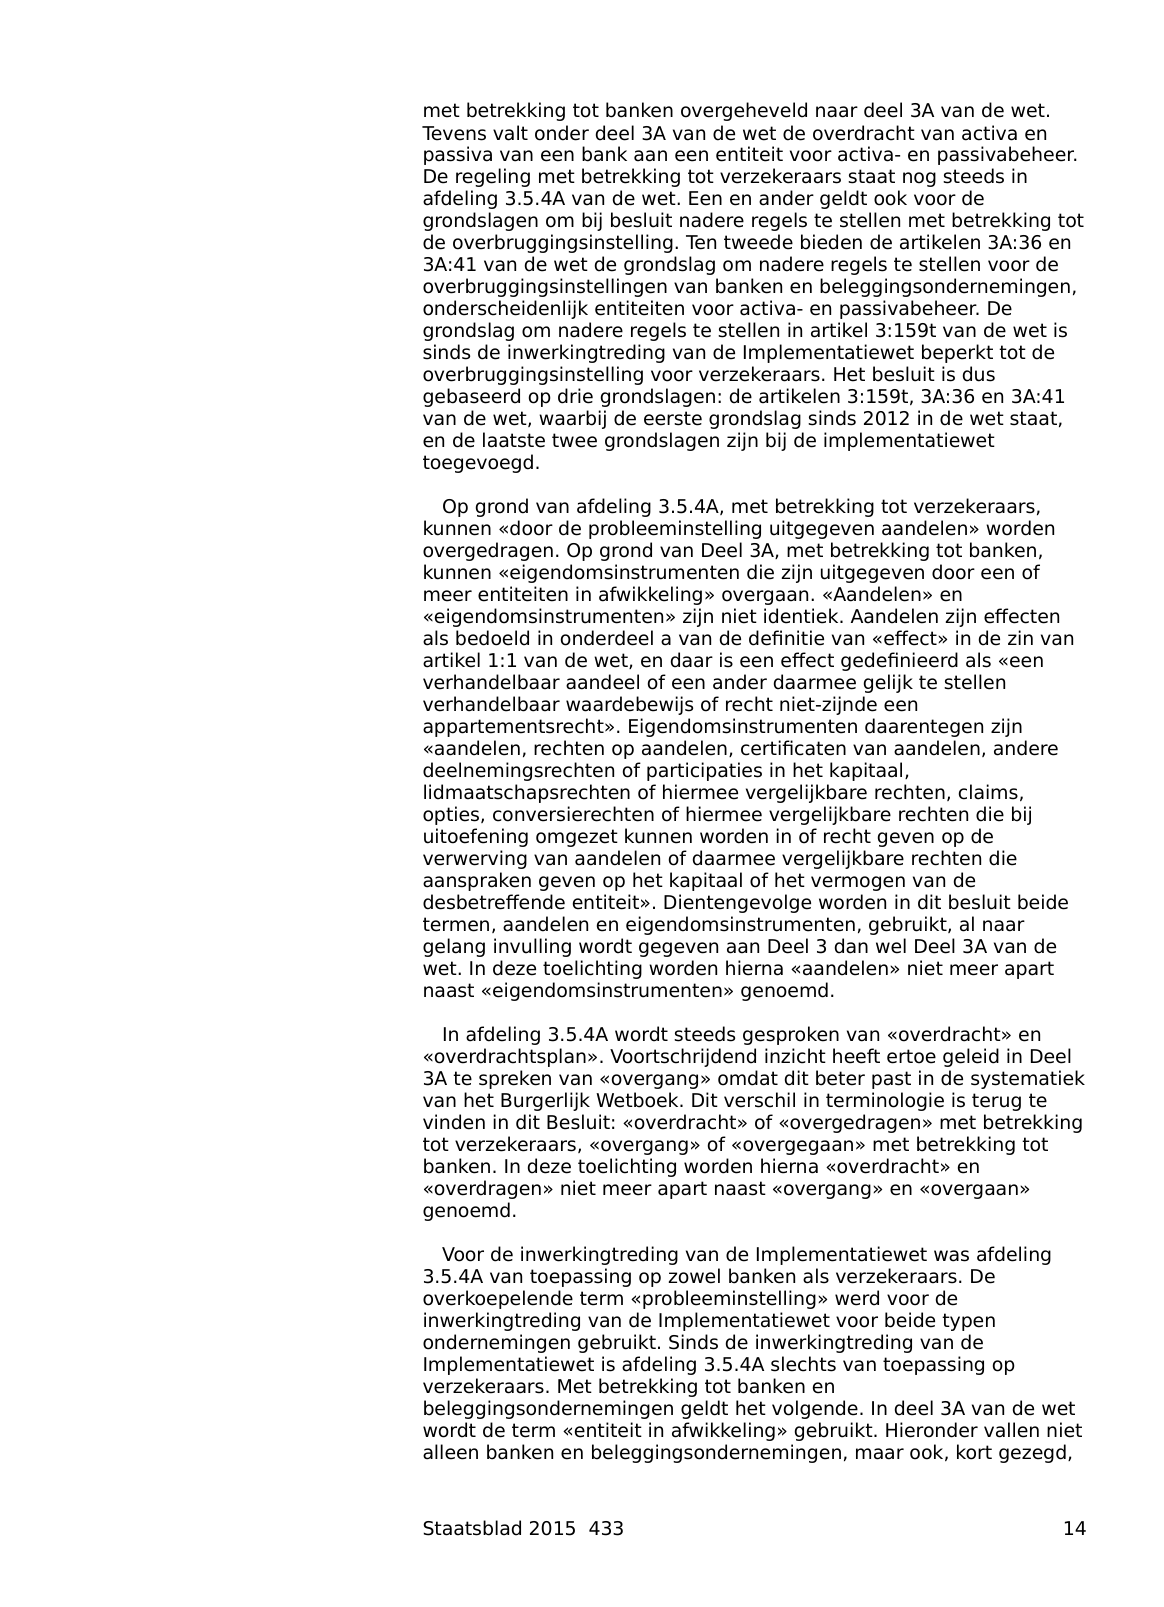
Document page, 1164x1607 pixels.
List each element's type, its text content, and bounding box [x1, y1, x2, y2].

text Op grond van afdeling 3.5.4A, met betrekking tot verzekeraars, kunnen «door de probleeminstelling uitgegeven aandelen» worden overgedragen. Op grond van Deel 3A, met betrekking tot banken, kunnen «eigendomsinstrumenten die zijn uitgegeven door een of meer entiteiten in afwikkeling» overgaan. «Aandelen» en «eigendomsinstrumenten» zijn niet identiek. Aandelen zijn effecten als bedoeld in onderdeel a van de definitie van «effect» in de zin van artikel 1:1 van de wet, en daar is een effect gedefinieerd als «een verhandelbaar aandeel of een ander daarmee gelijk te stellen verhandelbaar waardebewijs of recht niet-zijnde een appartementsrecht». Eigendomsinstrumenten daarentegen zijn «aandelen, rechten op aandelen, certificaten van aandelen, andere deelnemingsrechten of participaties in het kapitaal, lidmaatschapsrechten of hiermee vergelijkbare rechten, claims, opties, conversierechten of hiermee vergelijkbare rechten die bij uitoefening omgezet kunnen worden in of recht geven op de verwerving van aandelen of daarmee vergelijkbare rechten die aanspraken geven op het kapitaal of het vermogen van de desbetreffende entiteit». Dientengevolge worden in dit besluit beide termen, aandelen en eigendomsinstrumenten, gebruikt, al naar gelang invulling wordt gegeven aan Deel 3 dan wel Deel 3A van de wet. In deze toelichting worden hierna «aandelen» niet meer apart naast «eigendomsinstrumenten» genoemd. [422, 496, 1087, 1002]
text Voor de inwerkingtreding van de Implementatiewet was afdeling 3.5.4A van toepassing op zowel banken als verzekeraars. De overkoepelende term «probleeminstelling» werd voor de inwerkingtreding van de Implementatiewet voor beide typen ondernemingen gebruikt. Sinds de inwerkingtreding van de Implementatiewet is afdeling 3.5.4A slechts van toepassing op verzekeraars. Met betrekking tot banken en beleggingsondernemingen geldt het volgende. In deel 3A van de wet wordt de term «entiteit in afwikkeling» gebruikt. Hieronder vallen niet alleen banken en beleggingsondernemingen, maar ook, kort gezegd, [422, 1244, 1087, 1464]
text met betrekking tot banken overgeheveld naar deel 3A van de wet. Tevens valt onder deel 3A van de wet de overdracht van activa en passiva van een bank aan een entiteit voor activa- en passivabeheer. De regeling met betrekking tot verzekeraars staat nog steeds in afdeling 3.5.4A van de wet. Een en ander geldt ook voor de grondslagen om bij besluit nadere regels te stellen met betrekking tot de overbruggingsinstelling. Ten tweede bieden de artikelen 3A:36 en 3A:41 van de wet de grondslag om nadere regels te stellen voor de overbruggingsinstellingen van banken en beleggingsondernemingen, onderscheidenlijk entiteiten voor activa- en passivabeheer. De grondslag om nadere regels te stellen in artikel 3:159t van de wet is sinds de inwerkingtreding van de Implementatiewet beperkt tot de overbruggingsinstelling voor verzekeraars. Het besluit is dus gebaseerd op drie grondslagen: de artikelen 3:159t, 3A:36 en 3A:41 van de wet, waarbij de eerste grondslag sinds 2012 in de wet staat, en de laatste twee grondslagen zijn bij de implementatiewet toegevoegd. [422, 100, 1087, 474]
text In afdeling 3.5.4A wordt steeds gesproken van «overdracht» en «overdrachtsplan». Voortschrijdend inzicht heeft ertoe geleid in Deel 3A te spreken van «overgang» omdat dit beter past in de systematiek van het Burgerlijk Wetboek. Dit verschil in terminologie is terug te vinden in dit Besluit: «overdracht» of «overgedragen» met betrekking tot verzekeraars, «overgang» of «overgegaan» met betrekking tot banken. In deze toelichting worden hierna «overdracht» en «overdragen» niet meer apart naast «overgang» en «overgaan» genoemd. [422, 1024, 1087, 1222]
